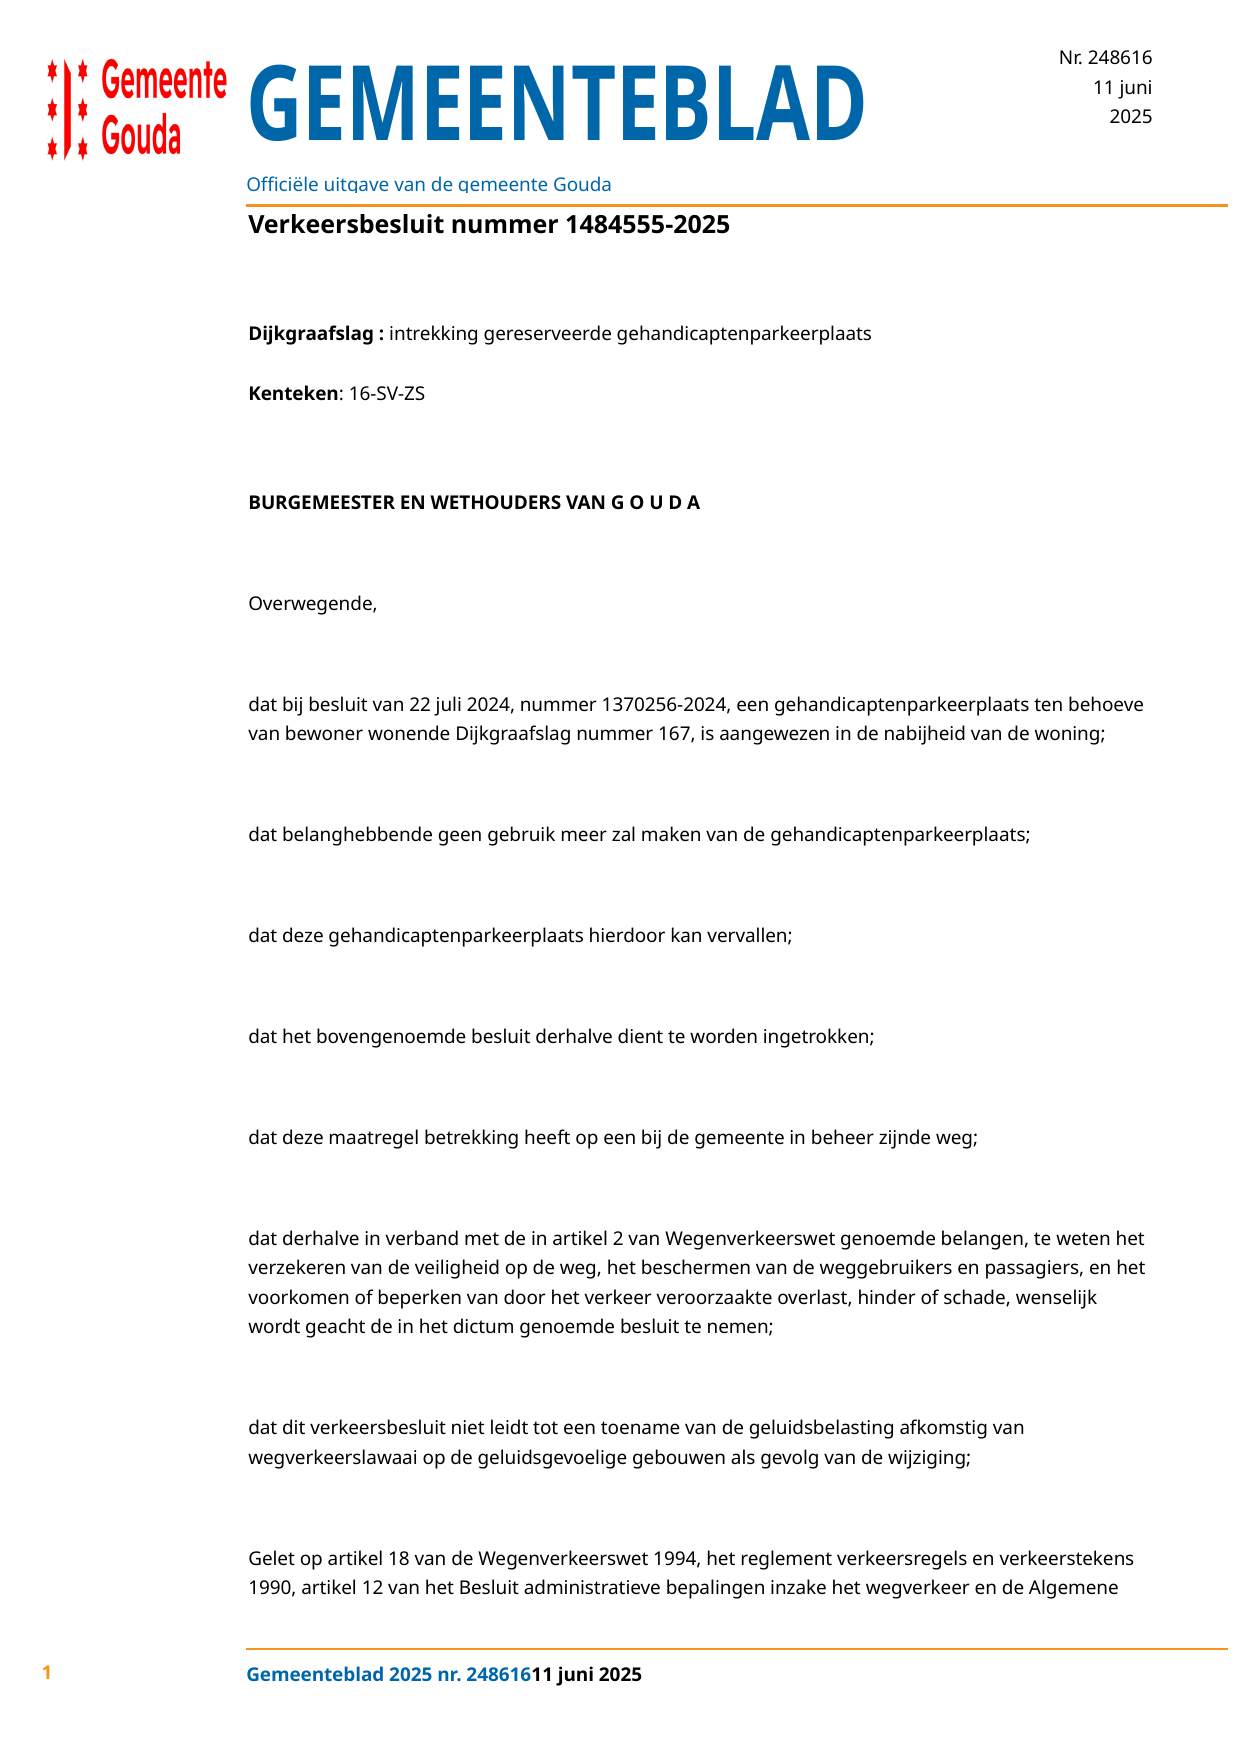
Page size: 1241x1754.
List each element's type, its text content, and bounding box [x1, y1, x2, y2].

text dat belanghebbende geen gebruik meer zal maken van de gehandicaptenparkeerplaats; [248, 821, 1152, 847]
text Gelet op artikel 18 van de Wegenverkeerswet 1994, het reglement verkeersregels en verkeerstekens 1990, artikel 12 van het Besluit administratieve bepalingen inzake het wegverkeer en de Algemene [248, 1545, 1152, 1600]
text Kenteken: 16-SV-ZS [248, 380, 1152, 406]
picture [41, 47, 231, 172]
text dat dit verkeersbesluit niet leidt tot een toename van de geluidsbelasting afkomstig van wegverkeerslawaai op de geluidsgevoelige gebouwen als gevolg van de wijziging; [248, 1414, 1152, 1470]
text dat derhalve in verband met de in artikel 2 van Wegenverkeerswet genoemde belangen, te weten het verzekeren van de veiligheid op de weg, het beschermen van de weggebruikers en passagiers, en het voorkomen of beperken van door het verkeer veroorzaakte overlast, hinder of schade, wenselijk wordt geacht de in het dictum genoemde besluit te nemen; [248, 1225, 1152, 1339]
text dat bij besluit van 22 juli 2024, nummer 1370256-2024, een gehandicaptenparkeerplaats ten behoeve van bewoner wonende Dijkgraafslag nummer 167, is aangewezen in de nabijheid van de woning; [248, 691, 1152, 746]
text Dijkgraafslag : intrekking gereserveerde gehandicaptenparkeerplaats [248, 321, 1152, 346]
text BURGEMEESTER EN WETHOUDERS VAN G O U D A [248, 489, 1152, 515]
text dat het bovengenoemde besluit derhalve dient te worden ingetrokken; [248, 1023, 1152, 1049]
text dat deze maatregel betrekking heeft op een bij de gemeente in beheer zijnde weg; [248, 1124, 1152, 1150]
text dat deze gehandicaptenparkeerplaats hierdoor kan vervallen; [248, 922, 1152, 948]
text Overwegende, [248, 590, 1152, 616]
text Verkeersbesluit nummer 1484555-2025 [248, 207, 1152, 241]
